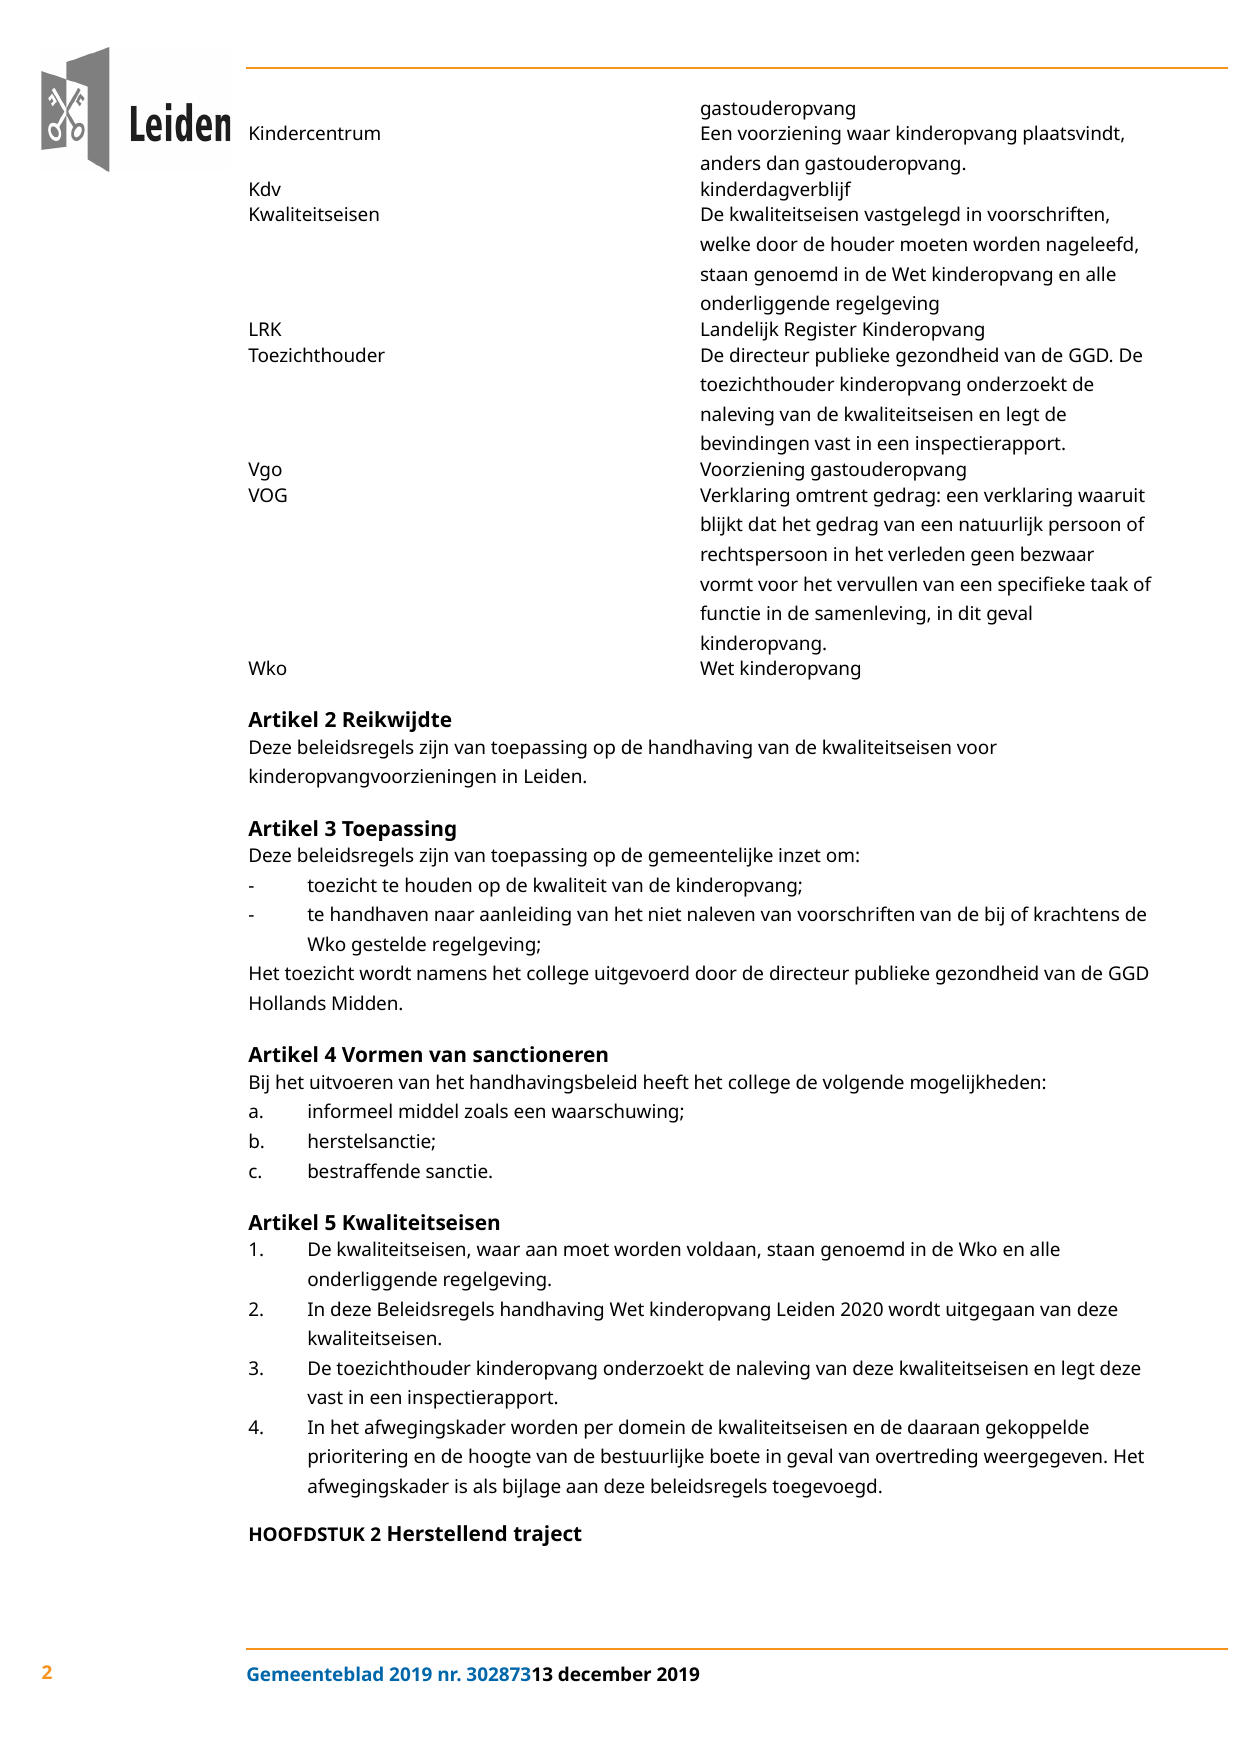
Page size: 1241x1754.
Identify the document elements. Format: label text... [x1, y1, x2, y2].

table_cell Toezichthouder [248, 342, 700, 456]
table_cell De directeur publieke gezondheid van de GGD. De toezichthouder kinderopvang onderzoekt de naleving van de kwaliteitseisen en legt de bevindingen vast in een inspectierapport. [700, 342, 1152, 456]
table_cell [248, 95, 700, 121]
table_cell Vgo [248, 456, 700, 482]
text Artikel 4 Vormen van sanctioneren [248, 1041, 1152, 1069]
list herstelsanctie; [248, 1128, 1152, 1154]
text HOOFDSTUK 2 Herstellend traject [248, 1519, 1152, 1547]
table_cell kinderdagverblijf [700, 176, 1152, 202]
list te handhaven naar aanleiding van het niet naleven van voorschriften van de bij of krachtens de Wko gestelde regelgeving; [248, 901, 1152, 957]
table_cell Kwaliteitseisen [248, 202, 700, 316]
table_cell Wko [248, 656, 700, 681]
text Deze beleidsregels zijn van toepassing op de handhaving van de kwaliteitseisen voor kinderopvangvoorzieningen in Leiden. [248, 734, 1152, 789]
list bestraffende sanctie. [248, 1158, 1152, 1183]
table_cell Een voorziening waar kinderopvang plaatsvindt, anders dan gastouderopvang. [700, 121, 1152, 176]
table_cell Kindercentrum [248, 121, 700, 176]
table_cell De kwaliteitseisen vastgelegd in voorschriften, welke door de houder moeten worden nageleefd, staan genoemd in de Wet kinderopvang en alle onderliggende regelgeving [700, 202, 1152, 316]
list In het afwegingskader worden per domein de kwaliteitseisen en de daaraan gekoppelde prioritering en de hoogte van de bestuurlijke boete in geval van overtreding weergegeven. Het afwegingskader is als bijlage aan deze beleidsregels toegevoegd. [248, 1414, 1152, 1499]
list informeel middel zoals een waarschuwing; [248, 1099, 1152, 1124]
table_cell Landelijk Register Kinderopvang [700, 316, 1152, 342]
list toezicht te houden op de kwaliteit van de kinderopvang; [248, 872, 1152, 898]
text Artikel 3 Toepassing [248, 814, 1152, 842]
table_cell Voorziening gastouderopvang [700, 456, 1152, 482]
list De kwaliteitseisen, waar aan moet worden voldaan, staan genoemd in de Wko en alle onderliggende regelgeving. [248, 1237, 1152, 1292]
table_cell gastouderopvang [700, 95, 1152, 121]
text Artikel 5 Kwaliteitseisen [248, 1208, 1152, 1237]
text Artikel 2 Reikwijdte [248, 705, 1152, 734]
text Deze beleidsregels zijn van toepassing op de gemeentelijke inzet om: [248, 842, 1152, 868]
table_cell LRK [248, 316, 700, 342]
list De toezichthouder kinderopvang onderzoekt de naleving van deze kwaliteitseisen en legt deze vast in een inspectierapport. [248, 1355, 1152, 1410]
text Bij het uitvoeren van het handhavingsbeleid heeft het college de volgende mogelijkheden: [248, 1069, 1152, 1095]
table_cell VOG [248, 482, 700, 656]
table_cell Kdv [248, 176, 700, 202]
table_cell Wet kinderopvang [700, 656, 1152, 681]
text Het toezicht wordt namens het college uitgevoerd door de directeur publieke gezondheid van de GGD Hollands Midden. [248, 961, 1152, 1016]
list In deze Beleidsregels handhaving Wet kinderopvang Leiden 2020 wordt uitgegaan van deze kwaliteitseisen. [248, 1296, 1152, 1351]
table_cell Verklaring omtrent gedrag: een verklaring waaruit blijkt dat het gedrag van een natuurlijk persoon of rechtspersoon in het verleden geen bezwaar vormt voor het vervullen van een specifieke taak of functie in de samenleving, in dit geval kinderopvang. [700, 482, 1152, 656]
picture [41, 47, 231, 172]
